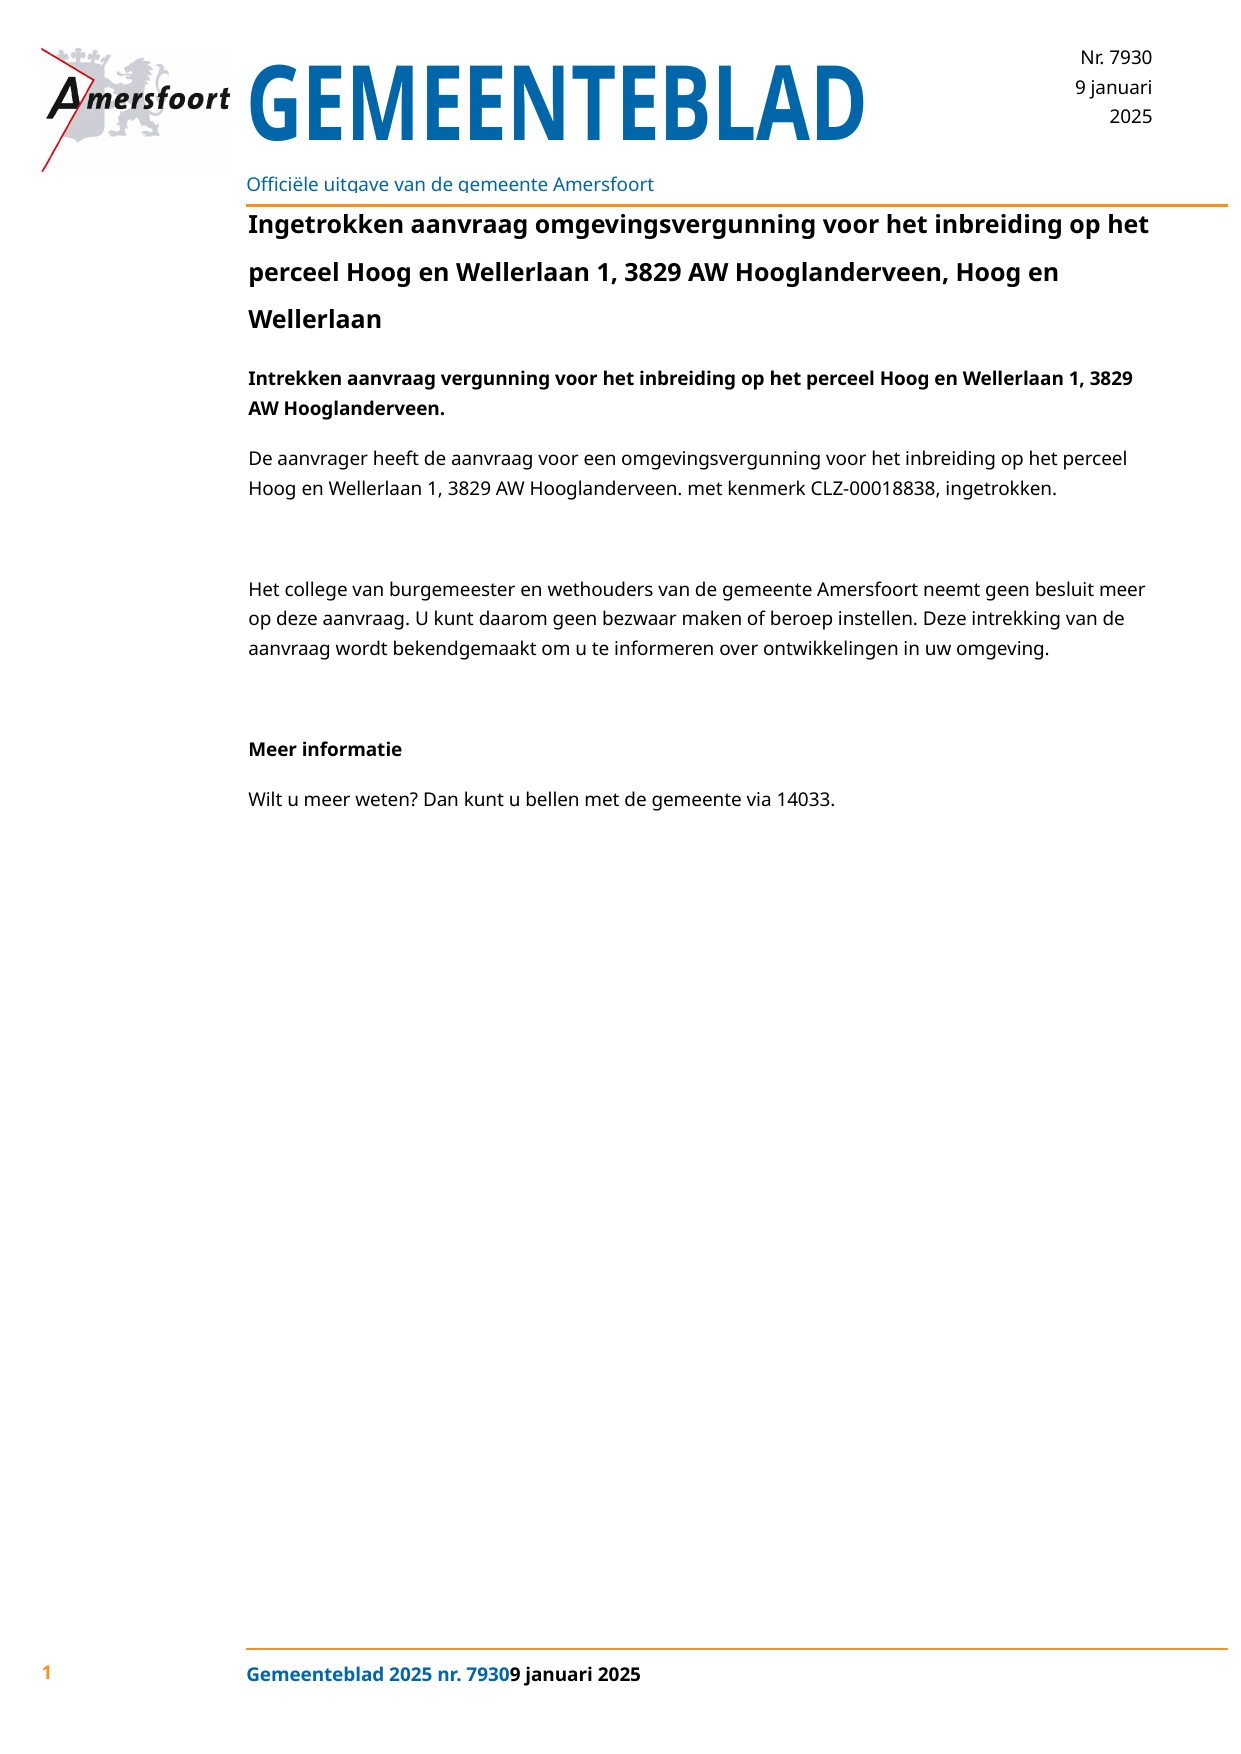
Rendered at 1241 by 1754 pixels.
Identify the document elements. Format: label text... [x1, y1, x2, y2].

text Het college van burgemeester en wethouders van de gemeente Amersfoort neemt geen besluit meer op deze aanvraag. U kunt daarom geen bezwaar maken of beroep instellen. Deze intrekking van de aanvraag wordt bekendgemaakt om u te informeren over ontwikkelingen in uw omgeving. [248, 576, 1152, 661]
picture [41, 47, 231, 172]
text Meer informatie [248, 736, 1152, 762]
text Wilt u meer weten? Dan kunt u bellen met de gemeente via 14033. [248, 786, 1152, 812]
text Ingetrokken aanvraag omgevingsvergunning voor het inbreiding op het perceel Hoog en Wellerlaan 1, 3829 AW Hooglanderveen, Hoog en Wellerlaan [248, 207, 1152, 336]
text Intrekken aanvraag vergunning voor het inbreiding op het perceel Hoog en Wellerlaan 1, 3829 AW Hooglanderveen. [248, 366, 1152, 421]
text De aanvrager heeft de aanvraag voor een omgevingsvergunning voor het inbreiding op het perceel Hoog en Wellerlaan 1, 3829 AW Hooglanderveen. met kenmerk CLZ-00018838, ingetrokken. [248, 446, 1152, 501]
